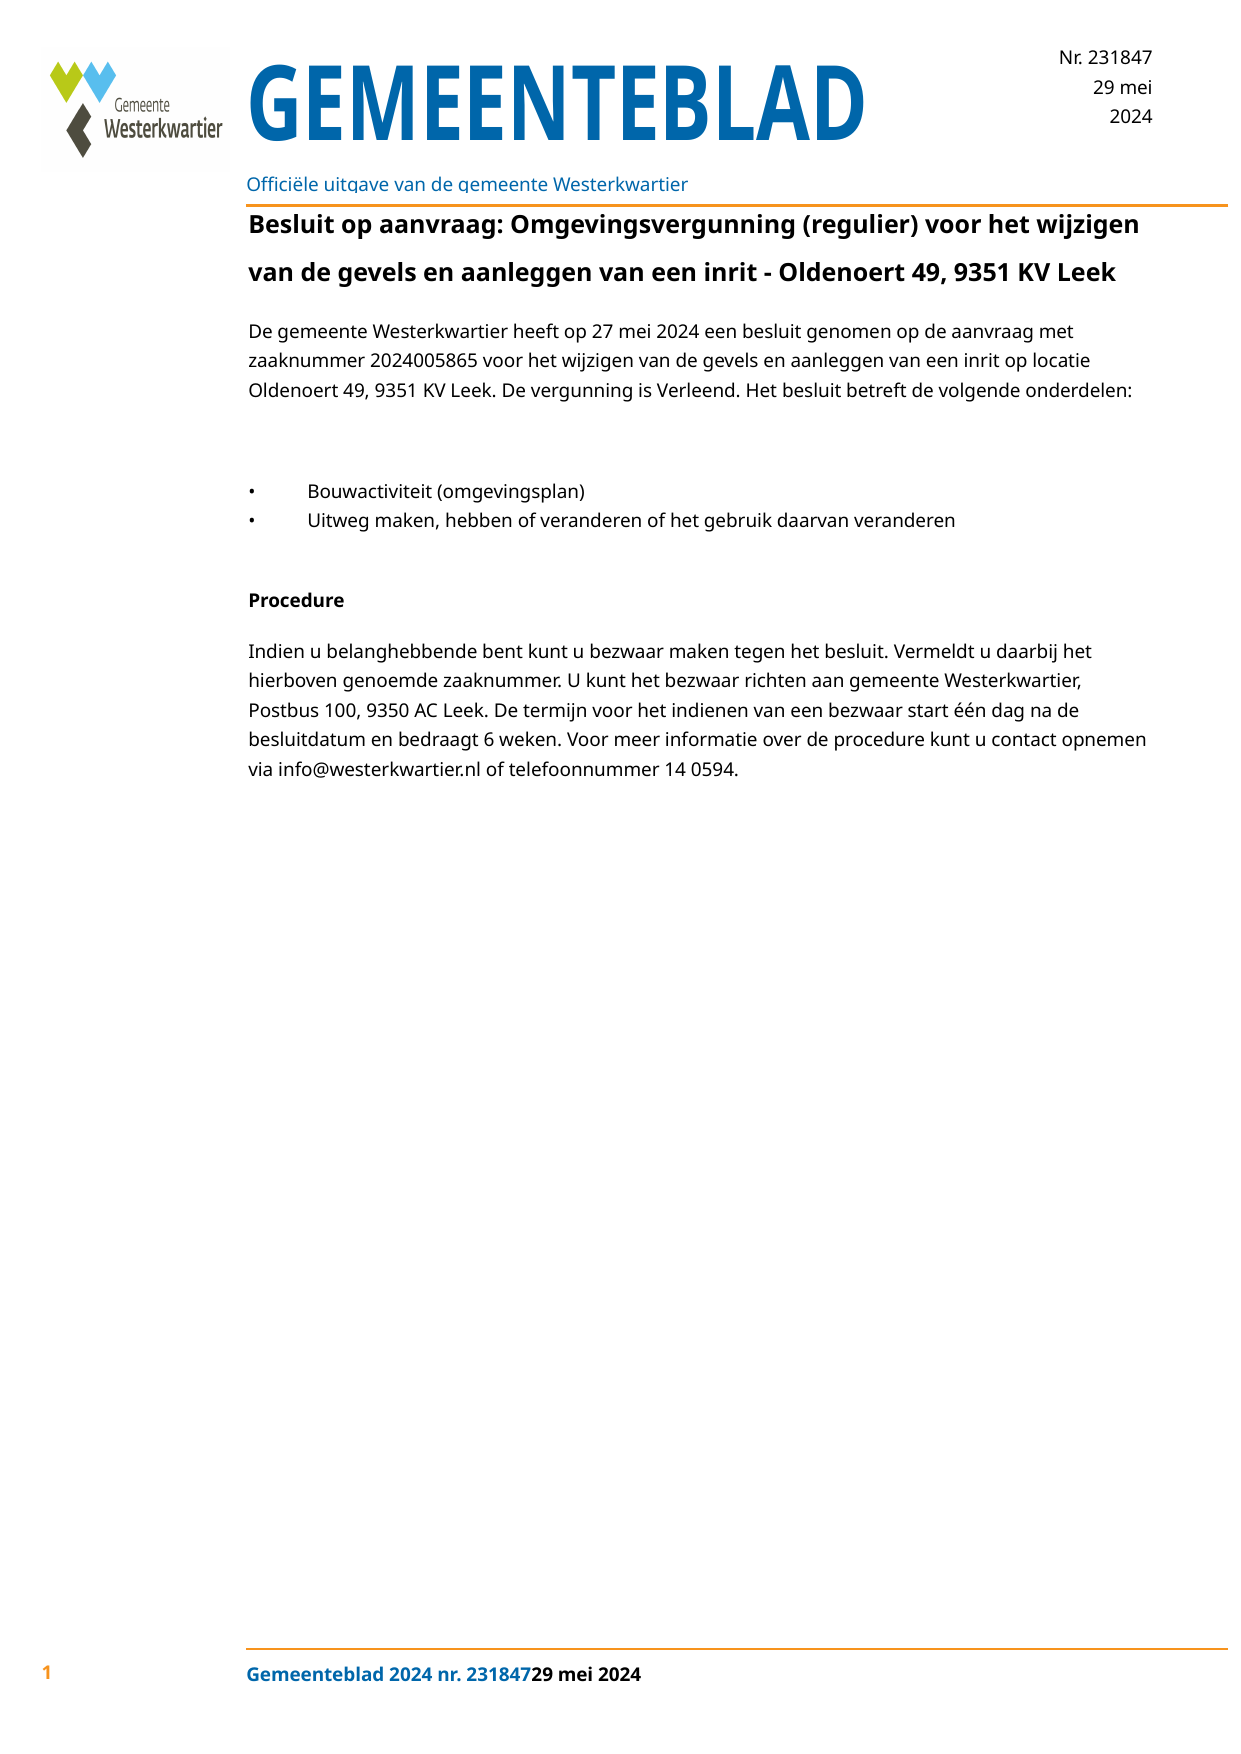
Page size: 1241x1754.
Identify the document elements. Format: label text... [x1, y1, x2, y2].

list Uitweg maken, hebben of veranderen of het gebruik daarvan veranderen [248, 507, 1152, 533]
text De gemeente Westerkwartier heeft op 27 mei 2024 een besluit genomen op de aanvraag met zaaknummer 2024005865 voor het wijzigen van de gevels en aanleggen van een inrit op locatie Oldenoert 49, 9351 KV Leek. De vergunning is Verleend. Het besluit betreft de volgende onderdelen: [248, 318, 1152, 403]
list Bouwactiviteit (omgevingsplan) [248, 478, 1152, 504]
text Indien u belanghebbende bent kunt u bezwaar maken tegen het besluit. Vermeldt u daarbij het hierboven genoemde zaaknummer. U kunt het bezwaar richten aan gemeente Westerkwartier, Postbus 100, 9350 AC Leek. De termijn voor het indienen van een bezwaar start één dag na de besluitdatum en bedraagt 6 weken. Voor meer informatie over de procedure kunt u contact opnemen via info@westerkwartier.nl of telefoonnummer 14 0594. [248, 638, 1152, 782]
text Besluit op aanvraag: Omgevingsvergunning (regulier) voor het wijzigen van de gevels en aanleggen van een inrit - Oldenoert 49, 9351 KV Leek [248, 207, 1152, 288]
text Procedure [248, 587, 1152, 613]
picture [41, 47, 231, 172]
